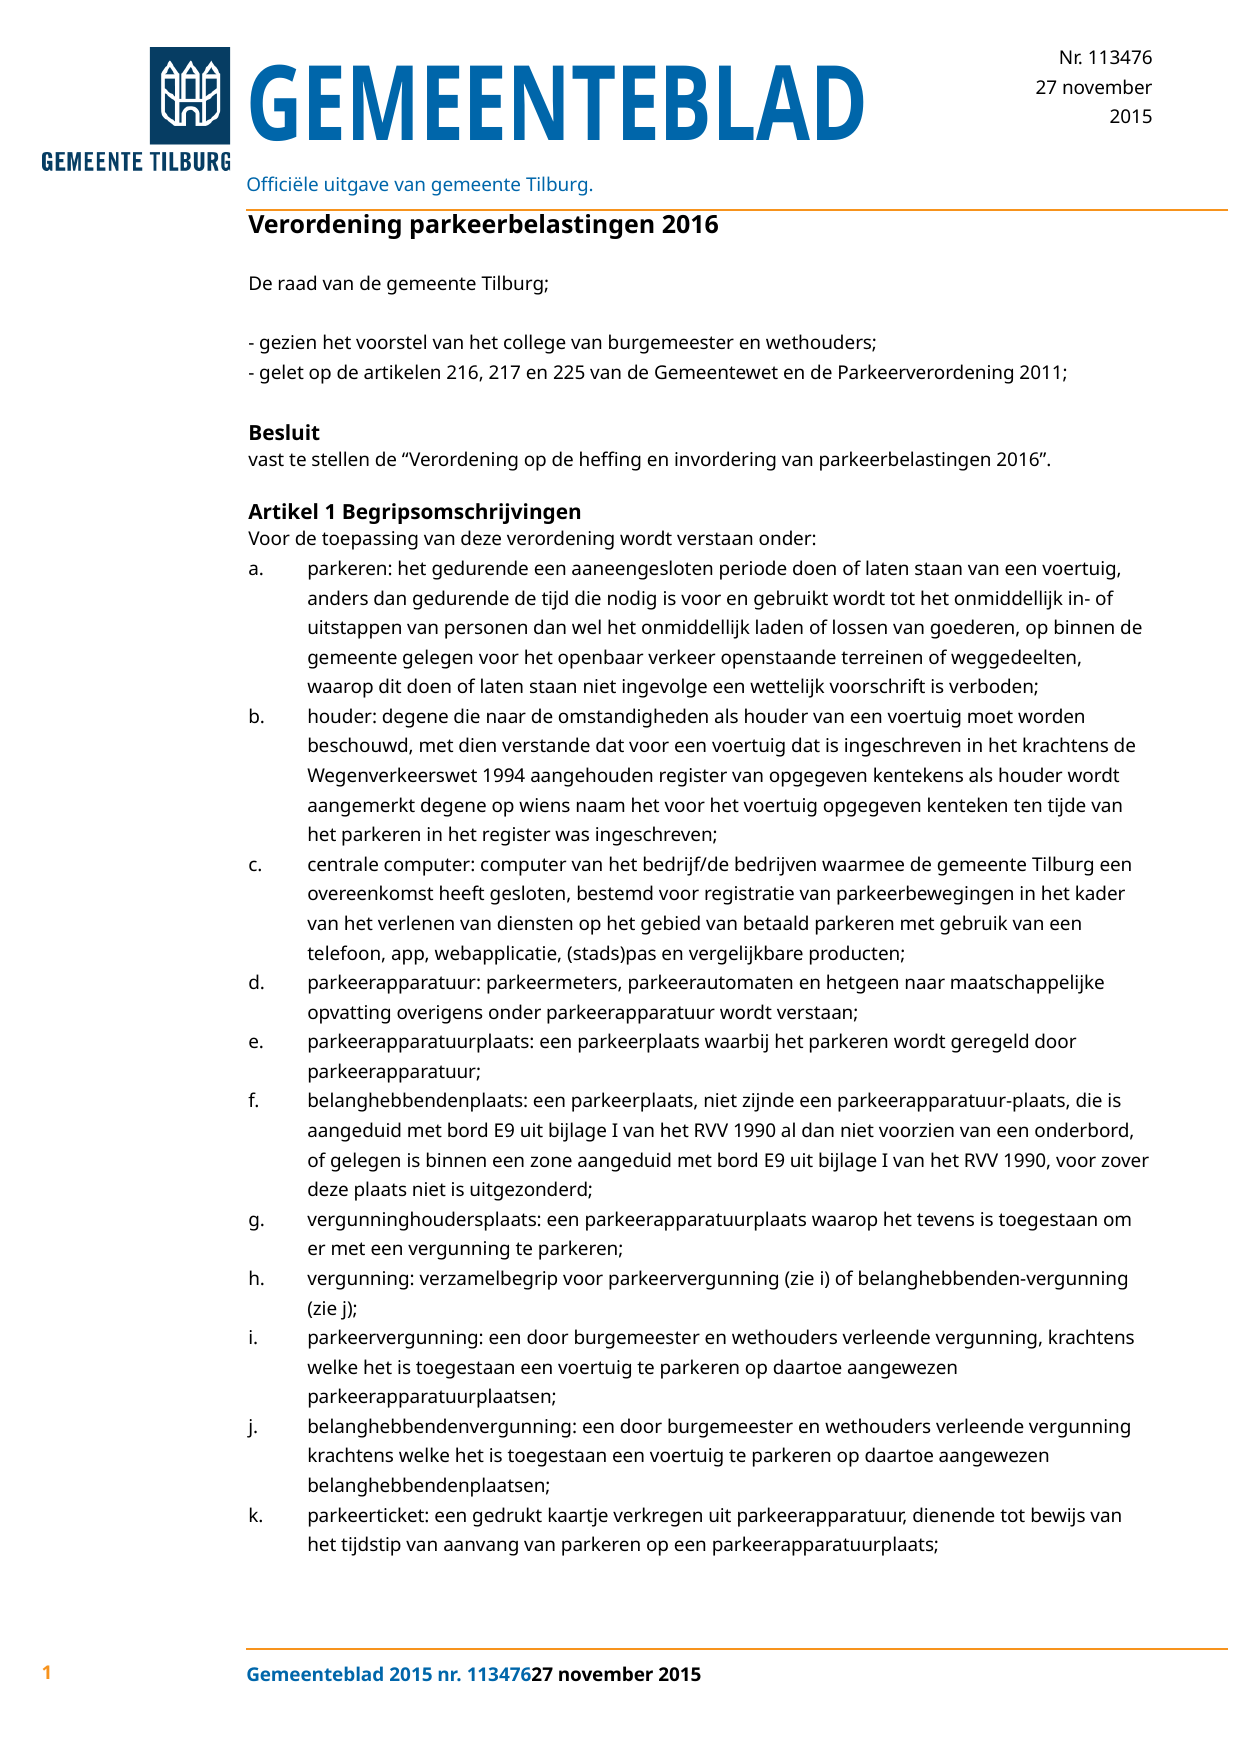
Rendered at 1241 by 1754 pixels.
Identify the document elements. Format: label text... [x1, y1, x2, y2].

list parkeerapparatuur: parkeermeters, parkeerautomaten en hetgeen naar maatschappelijke opvatting overigens onder parkeerapparatuur wordt verstaan; [248, 969, 1152, 1024]
text vast te stellen de “Verordening op de heffing en invordering van parkeerbelastingen 2016”. [248, 447, 1152, 472]
list parkeerticket: een gedrukt kaartje verkregen uit parkeerapparatuur, dienende tot bewijs van het tijdstip van aanvang van parkeren op een parkeerapparatuurplaats; [248, 1502, 1152, 1557]
list belanghebbendenvergunning: een door burgemeester en wethouders verleende vergunning krachtens welke het is toegestaan een voertuig te parkeren op daartoe aangewezen belanghebbendenplaatsen; [248, 1413, 1152, 1498]
text De raad van de gemeente Tilburg; [248, 270, 1152, 296]
text Verordening parkeerbelastingen 2016 [248, 211, 1152, 241]
picture [41, 47, 231, 172]
list belanghebbendenplaats: een parkeerplaats, niet zijnde een parkeerapparatuur-plaats, die is aangeduid met bord E9 uit bijlage I van het RVV 1990 al dan niet voorzien van een onderbord, of gelegen is binnen een zone aangeduid met bord E9 uit bijlage I van het RVV 1990, voor zover deze plaats niet is uitgezonderd; [248, 1088, 1152, 1202]
list parkeren: het gedurende een aaneengesloten periode doen of laten staan van een voertuig, anders dan gedurende de tijd die nodig is voor en gebruikt wordt tot het onmiddellijk in- of uitstappen van personen dan wel het onmiddellijk laden of lossen van goederen, op binnen de gemeente gelegen voor het openbaar verkeer openstaande terreinen of weggedeelten, waarop dit doen of laten staan niet ingevolge een wettelijk voorschrift is verboden; [248, 555, 1152, 699]
text - gelet op de artikelen 216, 217 en 225 van de Gemeentewet en de Parkeerverordening 2011; [248, 359, 1152, 385]
text Besluit [248, 418, 1152, 447]
list vergunning: verzamelbegrip voor parkeervergunning (zie i) of belanghebbenden-vergunning (zie j); [248, 1265, 1152, 1320]
list vergunninghoudersplaats: een parkeerapparatuurplaats waarop het tevens is toegestaan om er met een vergunning te parkeren; [248, 1206, 1152, 1261]
list parkeerapparatuurplaats: een parkeerplaats waarbij het parkeren wordt geregeld door parkeerapparatuur; [248, 1028, 1152, 1084]
list centrale computer: computer van het bedrijf/de bedrijven waarmee de gemeente Tilburg een overeenkomst heeft gesloten, bestemd voor registratie van parkeerbewegingen in het kader van het verlenen van diensten op het gebied van betaald parkeren met gebruik van een telefoon, app, webapplicatie, (stads)pas en vergelijkbare producten; [248, 851, 1152, 965]
text Voor de toepassing van deze verordening wordt verstaan onder: [248, 526, 1152, 551]
list houder: degene die naar de omstandigheden als houder van een voertuig moet worden beschouwd, met dien verstande dat voor een voertuig dat is ingeschreven in het krachtens de Wegenverkeerswet 1994 aangehouden register van opgegeven kentekens als houder wordt aangemerkt degene op wiens naam het voor het voertuig opgegeven kenteken ten tijde van het parkeren in het register was ingeschreven; [248, 703, 1152, 847]
list parkeervergunning: een door burgemeester en wethouders verleende vergunning, krachtens welke het is toegestaan een voertuig te parkeren op daartoe aangewezen parkeerapparatuurplaatsen; [248, 1324, 1152, 1409]
text Artikel 1 Begripsomschrijvingen [248, 497, 1152, 526]
text - gezien het voorstel van het college van burgemeester en wethouders; [248, 329, 1152, 355]
